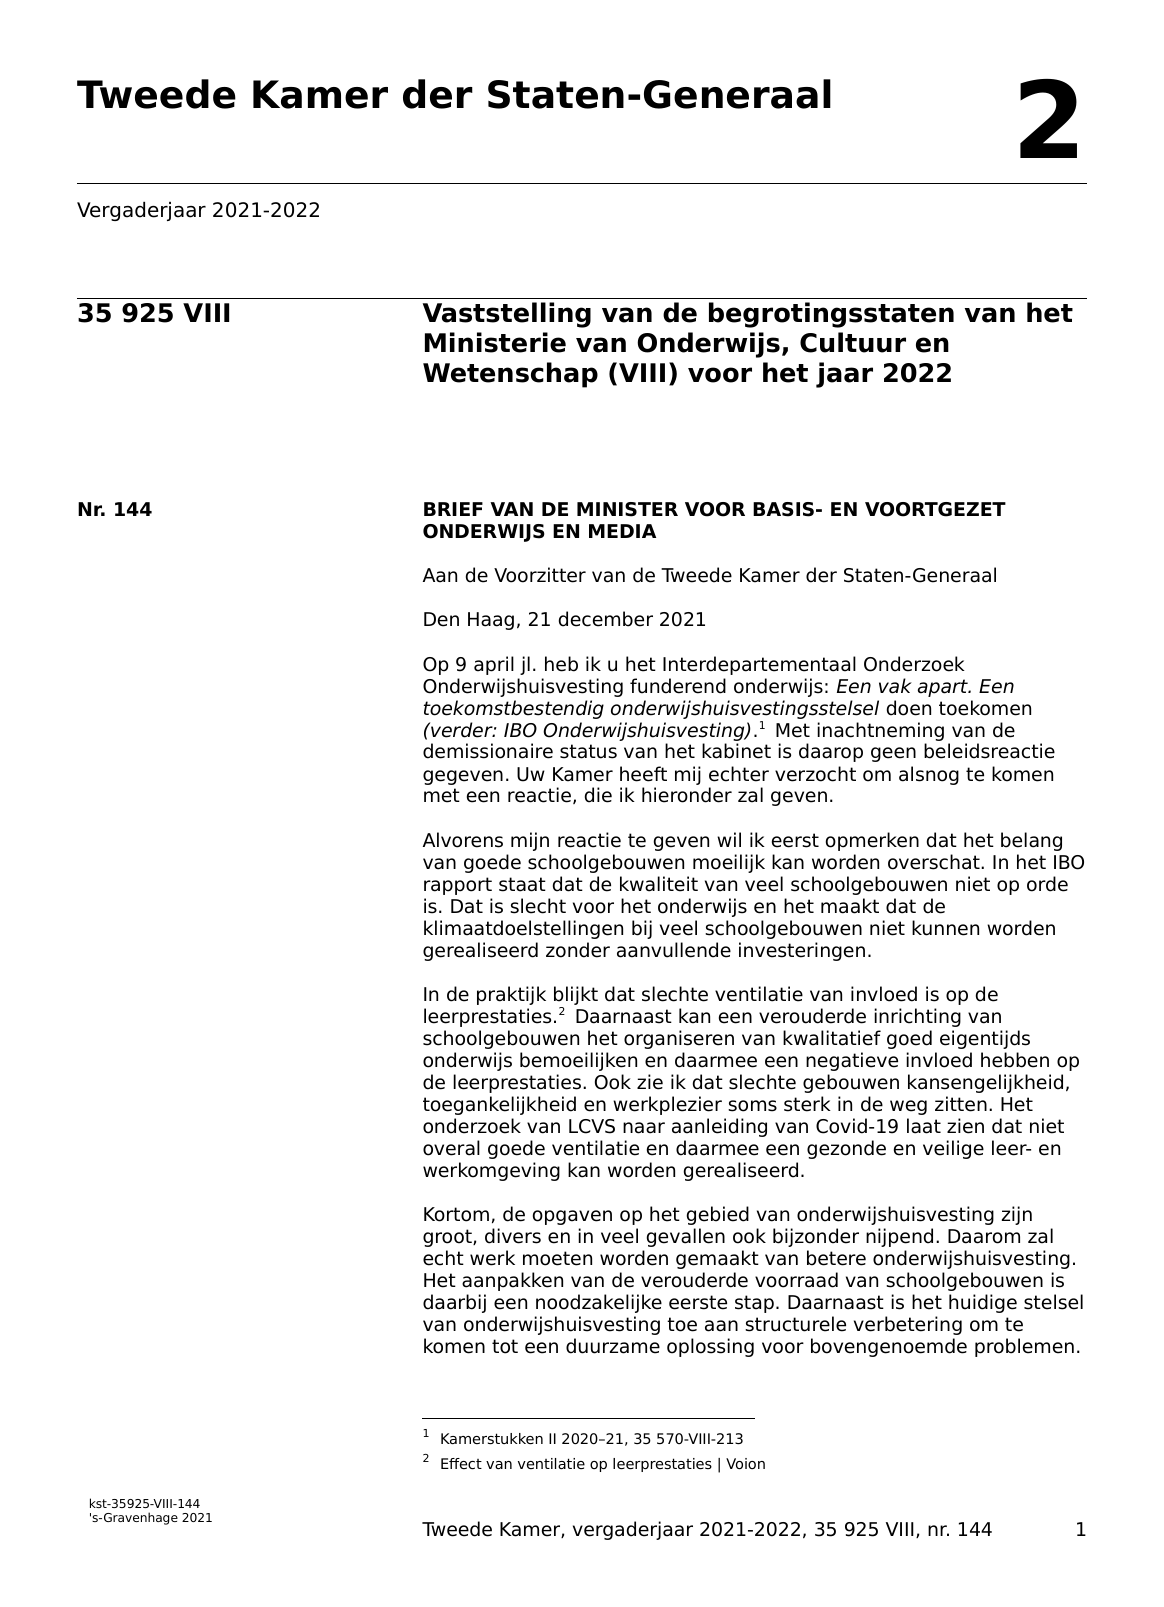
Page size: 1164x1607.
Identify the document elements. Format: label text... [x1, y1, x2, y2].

text kst-35925-VIII-144 [88, 1497, 323, 1511]
text In de praktijk blijkt dat slechte ventilatie van invloed is op de leerprestaties. Daarnaast kan een verouderde inrichting van schoolgebouwen het organiseren van kwalitatief goed eigentijds onderwijs bemoeilijken en daarmee een negatieve invloed hebben op de leerprestaties. Ook zie ik dat slechte gebouwen kansengelijkheid, toegankelijkheid en werkplezier soms sterk in de weg zitten. Het onderzoek van LCVS naar aanleiding van Covid-19 laat zien dat niet overal goede ventilatie en daarmee een gezonde en veilige leer- en werkomgeving kan worden gerealiseerd. [422, 984, 1087, 1181]
table_header 2 [886, 59, 1087, 183]
subtitle 35 925 VIII Vaststelling van de begrotingsstaten van het Ministerie van Onderwijs, Cultuur en Wetenschap (VIII) voor het jaar 2022 [77, 299, 1087, 388]
table_cell Vergaderjaar 2021-2022 [77, 184, 1087, 298]
text Aan de Voorzitter van de Tweede Kamer der Staten-Generaal [422, 565, 1087, 587]
text Kortom, de opgaven op het gebied van onderwijshuisvesting zijn groot, divers en in veel gevallen ook bijzonder nijpend. Daarom zal echt werk moeten worden gemaakt van betere onderwijshuisvesting. Het aanpakken van de verouderde voorraad van schoolgebouwen is daarbij een noodzakelijke eerste stap. Daarnaast is het huidige stelsel van onderwijshuisvesting toe aan structurele verbetering om te komen tot een duurzame oplossing voor bovengenoemde problemen. [422, 1204, 1087, 1357]
text Effect van ventilatie op leerprestaties | Voion [422, 1452, 1087, 1474]
text Den Haag, 21 december 2021 [422, 609, 1087, 631]
text Op 9 april jl. heb ik u het Interdepartementaal Onderzoek Onderwijshuisvesting funderend onderwijs: Een vak apart. Een toekomstbestendig onderwijshuisvestingsstelsel doen toekomen (verder: IBO Onderwijshuisvesting). Met inachtneming van de demissionaire status van het kabinet is daarop geen beleidsreactie gegeven. Uw Kamer heeft mij echter verzocht om alsnog te komen met een reactie, die ik hieronder zal geven. [422, 653, 1087, 807]
text Alvorens mijn reactie te geven wil ik eerst opmerken dat het belang van goede schoolgebouwen moeilijk kan worden overschat. In het IBO rapport staat dat de kwaliteit van veel schoolgebouwen niet op orde is. Dat is slecht voor het onderwijs en het maakt dat de klimaatdoelstellingen bij veel schoolgebouwen niet kunnen worden gerealiseerd zonder aanvullende investeringen. [422, 829, 1087, 961]
text 's-Gravenhage 2021 [88, 1511, 323, 1525]
subtitle Nr. 144 BRIEF VAN DE MINISTER VOOR BASIS- EN VOORTGEZET ONDERWIJS EN MEDIA [77, 499, 1087, 543]
text Kamerstukken II 2020–21, 35 570-VIII-213 [422, 1427, 1087, 1449]
table_header Tweede Kamer der Staten-Generaal [77, 59, 886, 183]
